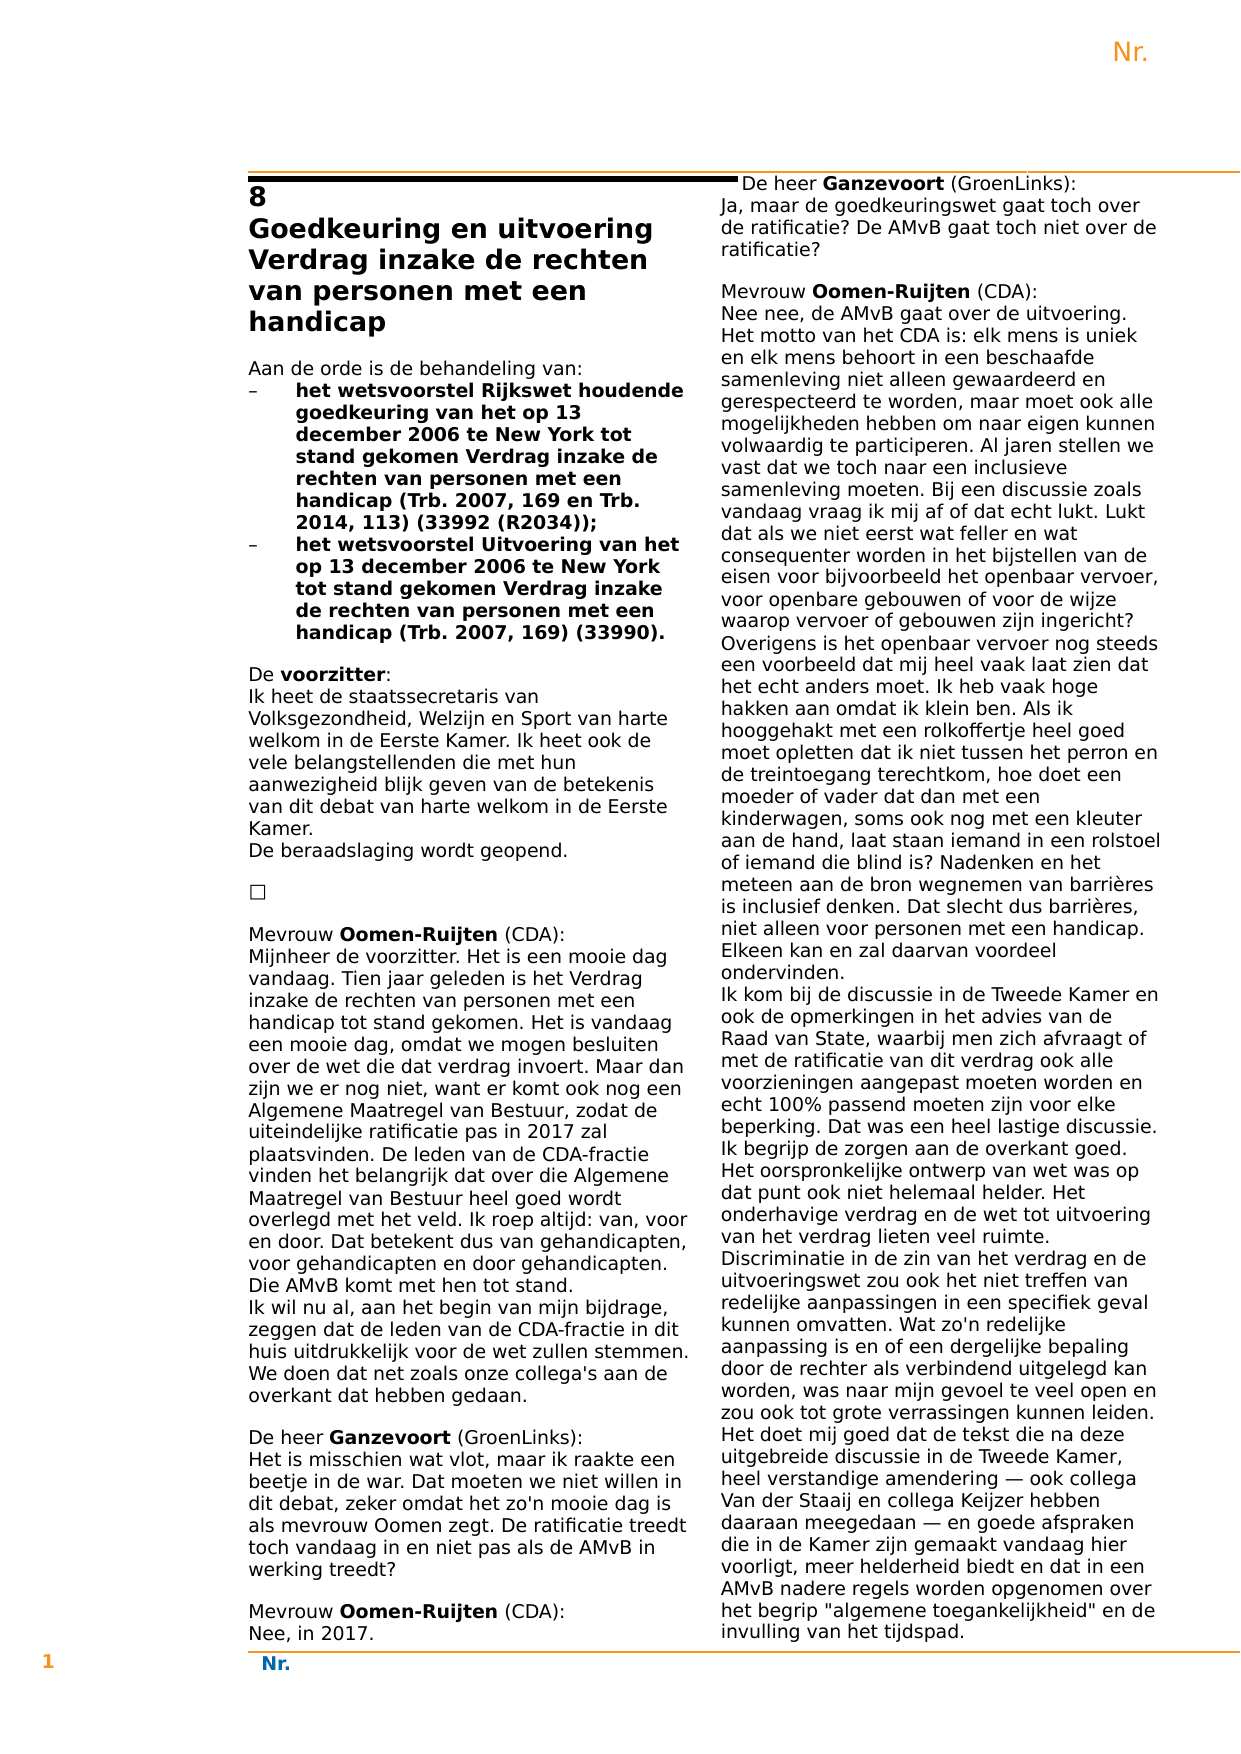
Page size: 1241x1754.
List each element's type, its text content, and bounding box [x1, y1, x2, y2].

list het wetsvoorstel Uitvoering van het op 13 december 2006 te New York tot stand gekomen Verdrag inzake de rechten van personen met een handicap (Trb. 2007, 169) (33990). [248, 534, 691, 644]
title 8 Goedkeuring en uitvoering Verdrag inzake de rechten van personen met een handicap [248, 182, 691, 338]
text Ja, maar de goedkeuringswet gaat toch over de ratificatie? De AMvB gaat toch niet over de ratificatie? [721, 195, 1163, 261]
text De beraadslaging wordt geopend. [248, 840, 691, 862]
text Aan de orde is de behandeling van: [248, 358, 691, 380]
list het wetsvoorstel Rijkswet houdende goedkeuring van het op 13 december 2006 te New York tot stand gekomen Verdrag inzake de rechten van personen met een handicap (Trb. 2007, 169 en Trb. 2014, 113) (33992 (R2034)); [248, 380, 691, 534]
text Mevrouw Oomen-Ruijten (CDA): [721, 281, 1163, 303]
text Mijnheer de voorzitter. Het is een mooie dag vandaag. Tien jaar geleden is het Verdrag inzake de rechten van personen met een handicap tot stand gekomen. Het is vandaag een mooie dag, omdat we mogen besluiten over de wet die dat verdrag invoert. Maar dan zijn we er nog niet, want er komt ook nog een Algemene Maatregel van Bestuur, zodat de uiteindelijke ratificatie pas in 2017 zal plaatsvinden. De leden van de CDA-fractie vinden het belangrijk dat over die Algemene Maatregel van Bestuur heel goed wordt overlegd met het veld. Ik roep altijd: van, voor en door. Dat betekent dus van gehandicapten, voor gehandicapten en door gehandicapten. Die AMvB komt met hen tot stand. [248, 946, 691, 1297]
text Mevrouw Oomen-Ruijten (CDA): [248, 924, 691, 946]
text ⬜ [248, 882, 691, 904]
text Ik kom bij de discussie in de Tweede Kamer en ook de opmerkingen in het advies van de Raad van State, waarbij men zich afvraagt of met de ratificatie van dit verdrag ook alle voorzieningen aangepast moeten worden en echt 100% passend moeten zijn voor elke beperking. Dat was een heel lastige discussie. Ik begrijp de zorgen aan de overkant goed. Het oorspronkelijke ontwerp van wet was op dat punt ook niet helemaal helder. Het onderhavige verdrag en de wet tot uitvoering van het verdrag lieten veel ruimte. Discriminatie in de zin van het verdrag en de uitvoeringswet zou ook het niet treffen van redelijke aanpassingen in een specifiek geval kunnen omvatten. Wat zo'n redelijke aanpassing is en of een dergelijke bepaling door de rechter als verbindend uitgelegd kan worden, was naar mijn gevoel te veel open en zou ook tot grote verrassingen kunnen leiden. Het doet mij goed dat de tekst die na deze uitgebreide discussie in de Tweede Kamer, heel verstandige amendering — ook collega Van der Staaij en collega Keijzer hebben daaraan meegedaan — en goede afspraken die in de Kamer zijn gemaakt vandaag hier voorligt, meer helderheid biedt en dat in een AMvB nadere regels worden opgenomen over het begrip "algemene toegankelijkheid" en de invulling van het tijdspad. [721, 984, 1163, 1643]
text Mevrouw Oomen-Ruijten (CDA): [248, 1601, 691, 1623]
text De heer Ganzevoort (GroenLinks): [721, 173, 1163, 195]
text Het is misschien wat vlot, maar ik raakte een beetje in de war. Dat moeten we niet willen in dit debat, zeker omdat het zo'n mooie dag is als mevrouw Oomen zegt. De ratificatie treedt toch vandaag in en niet pas als de AMvB in werking treedt? [248, 1449, 691, 1581]
text Het motto van het CDA is: elk mens is uniek en elk mens behoort in een beschaafde samenleving niet alleen gewaardeerd en gerespecteerd te worden, maar moet ook alle mogelijkheden hebben om naar eigen kunnen volwaardig te participeren. Al jaren stellen we vast dat we toch naar een inclusieve samenleving moeten. Bij een discussie zoals vandaag vraag ik mij af of dat echt lukt. Lukt dat als we niet eerst wat feller en wat consequenter worden in het bijstellen van de eisen voor bijvoorbeeld het openbaar vervoer, voor openbare gebouwen of voor de wijze waarop vervoer of gebouwen zijn ingericht? Overigens is het openbaar vervoer nog steeds een voorbeeld dat mij heel vaak laat zien dat het echt anders moet. Ik heb vaak hoge hakken aan omdat ik klein ben. Als ik hooggehakt met een rolkoffertje heel goed moet opletten dat ik niet tussen het perron en de treintoegang terechtkom, hoe doet een moeder of vader dat dan met een kinderwagen, soms ook nog met een kleuter aan de hand, laat staan iemand in een rolstoel of iemand die blind is? Nadenken en het meteen aan de bron wegnemen van barrières is inclusief denken. Dat slecht dus barrières, niet alleen voor personen met een handicap. Elkeen kan en zal daarvan voordeel ondervinden. [721, 325, 1163, 984]
text Nee, in 2017. [248, 1623, 691, 1645]
text Ik wil nu al, aan het begin van mijn bijdrage, zeggen dat de leden van de CDA-fractie in dit huis uitdrukkelijk voor de wet zullen stemmen. We doen dat net zoals onze collega's aan de overkant dat hebben gedaan. [248, 1297, 691, 1407]
text Nee nee, de AMvB gaat over de uitvoering. [721, 303, 1163, 325]
text De heer Ganzevoort (GroenLinks): [248, 1427, 691, 1449]
text De voorzitter: [248, 664, 691, 686]
text Ik heet de staatssecretaris van Volksgezondheid, Welzijn en Sport van harte welkom in de Eerste Kamer. Ik heet ook de vele belangstellenden die met hun aanwezigheid blijk geven van de betekenis van dit debat van harte welkom in de Eerste Kamer. [248, 686, 691, 840]
